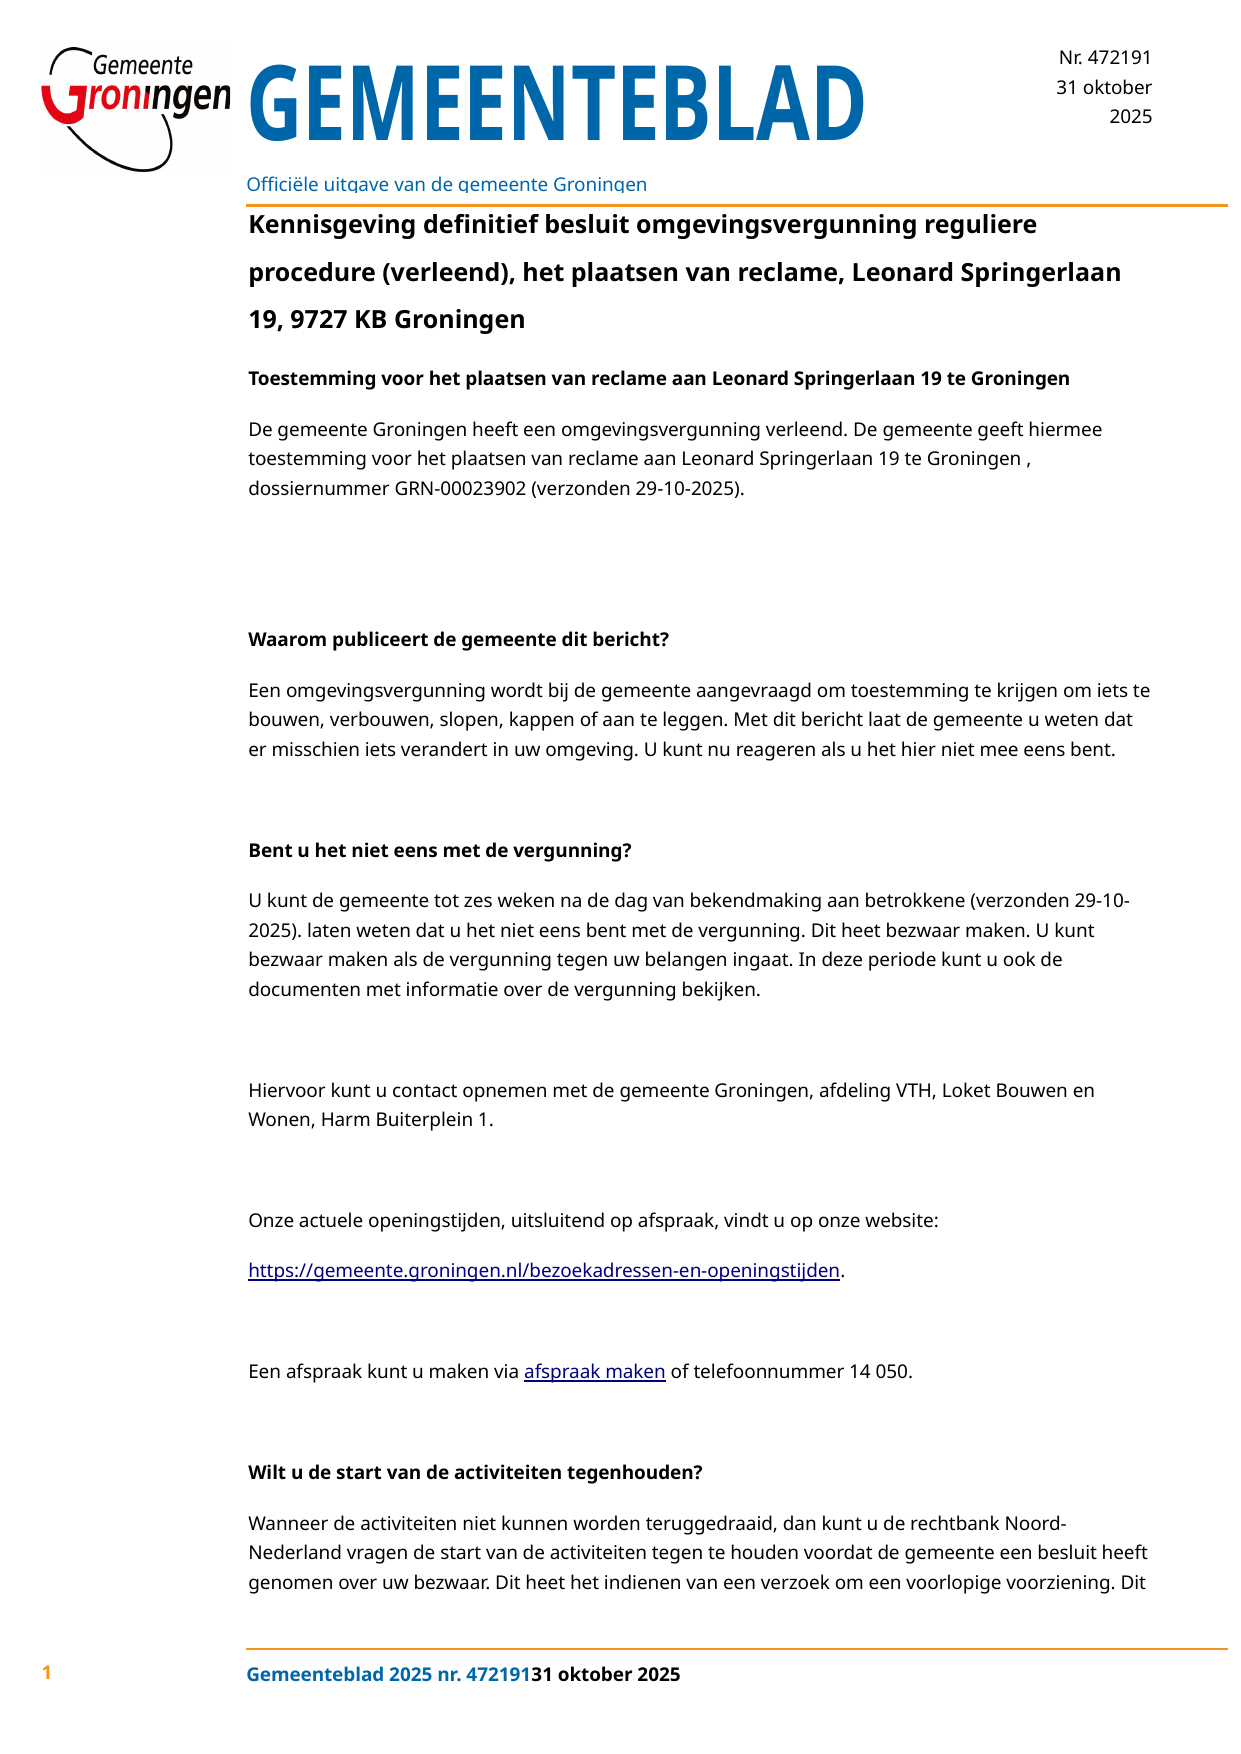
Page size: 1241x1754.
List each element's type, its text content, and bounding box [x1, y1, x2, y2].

text Kennisgeving definitief besluit omgevingsvergunning reguliere procedure (verleend), het plaatsen van reclame, Leonard Springerlaan 19, 9727 KB Groningen [248, 207, 1152, 336]
text Wilt u de start van de activiteiten tegenhouden? [248, 1459, 1152, 1485]
text Bent u het niet eens met de vergunning? [248, 837, 1152, 862]
text De gemeente Groningen heeft een omgevingsvergunning verleend. De gemeente geeft hiermee toestemming voor het plaatsen van reclame aan Leonard Springerlaan 19 te Groningen , dossiernummer GRN-00023902 (verzonden 29-10-2025). [248, 416, 1152, 501]
text U kunt de gemeente tot zes weken na de dag van bekendmaking aan betrokkene (verzonden 29-10-2025). laten weten dat u het niet eens bent met de vergunning. Dit heet bezwaar maken. U kunt bezwaar maken als de vergunning tegen uw belangen ingaat. In deze periode kunt u ook de documenten met informatie over de vergunning bekijken. [248, 887, 1152, 1002]
text Toestemming voor het plaatsen van reclame aan Leonard Springerlaan 19 te Groningen [248, 366, 1152, 391]
text Waarom publiceert de gemeente dit bericht? [248, 626, 1152, 652]
text Wanneer de activiteiten niet kunnen worden teruggedraaid, dan kunt u de rechtbank Noord-Nederland vragen de start van de activiteiten tegen te houden voordat de gemeente een besluit heeft genomen over uw bezwaar. Dit heet het indienen van een verzoek om een voorlopige voorziening. Dit [248, 1510, 1152, 1594]
text Een omgevingsvergunning wordt bij de gemeente aangevraagd om toestemming te krijgen om iets te bouwen, verbouwen, slopen, kappen of aan te leggen. Met dit bericht laat de gemeente u weten dat er misschien iets verandert in uw omgeving. U kunt nu reageren als u het hier niet mee eens bent. [248, 677, 1152, 762]
picture [41, 47, 231, 172]
text Onze actuele openingstijden, uitsluitend op afspraak, vindt u op onze website: [248, 1207, 1152, 1233]
text Een afspraak kunt u maken via afspraak maken of telefoonnummer 14 050. [248, 1358, 1152, 1384]
text https://gemeente.groningen.nl/bezoekadressen-en-openingstijden. [248, 1258, 1152, 1283]
text Hiervoor kunt u contact opnemen met de gemeente Groningen, afdeling VTH, Loket Bouwen en Wonen, Harm Buiterplein 1. [248, 1077, 1152, 1132]
